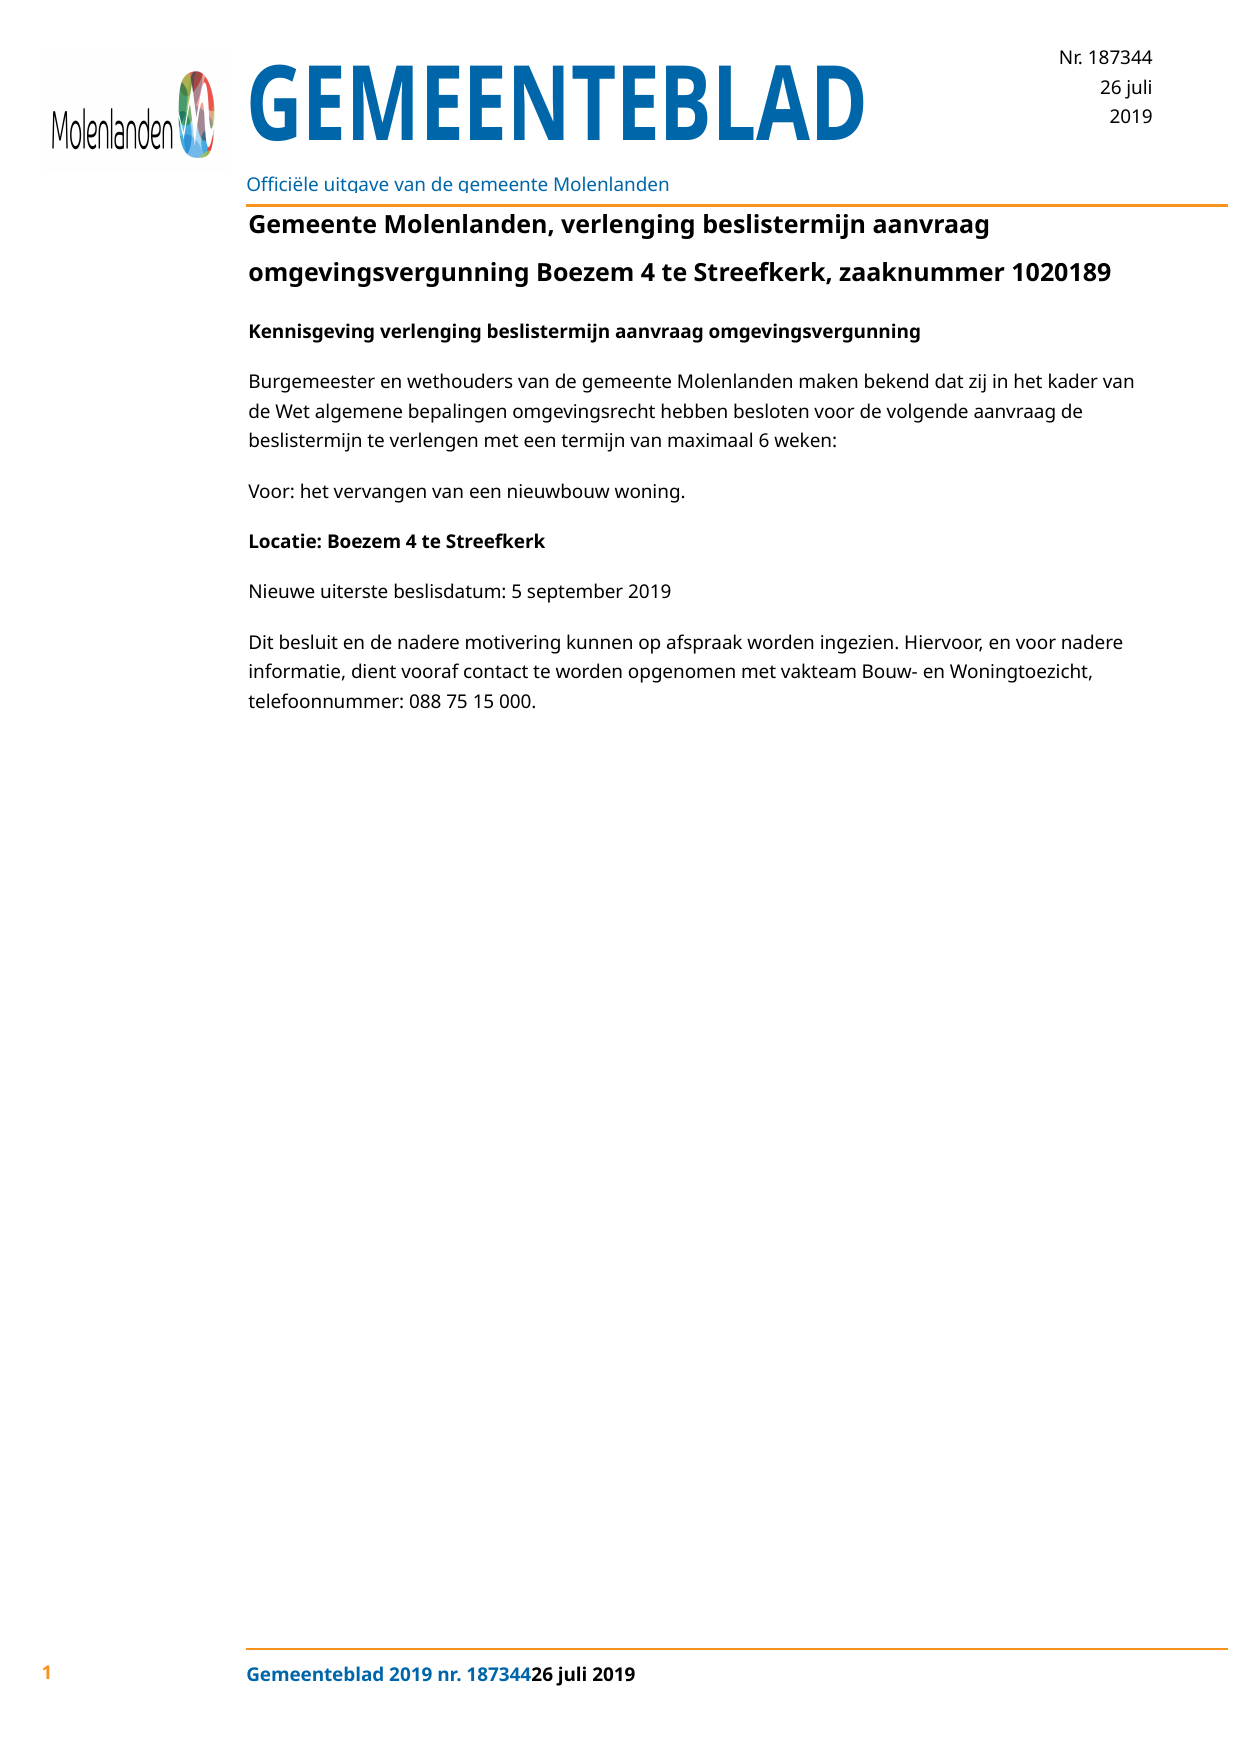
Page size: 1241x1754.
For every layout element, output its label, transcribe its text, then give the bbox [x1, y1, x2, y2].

text Kennisgeving verlenging beslistermijn aanvraag omgevingsvergunning [248, 318, 1152, 344]
text Burgemeester en wethouders van de gemeente Molenlanden maken bekend dat zij in het kader van de Wet algemene bepalingen omgevingsrecht hebben besloten voor de volgende aanvraag de beslistermijn te verlengen met een termijn van maximaal 6 weken: [248, 368, 1152, 453]
text Dit besluit en de nadere motivering kunnen op afspraak worden ingezien. Hiervoor, en voor nadere informatie, dient vooraf contact te worden opgenomen met vakteam Bouw- en Woningtoezicht, telefoonnummer: 088 75 15 000. [248, 629, 1152, 714]
text Gemeente Molenlanden, verlenging beslistermijn aanvraag omgevingsvergunning Boezem 4 te Streefkerk, zaaknummer 1020189 [248, 207, 1152, 288]
text Nieuwe uiterste beslisdatum: 5 september 2019 [248, 579, 1152, 604]
text Locatie: Boezem 4 te Streefkerk [248, 528, 1152, 554]
picture [41, 47, 231, 172]
text Voor: het vervangen van een nieuwbouw woning. [248, 478, 1152, 504]
